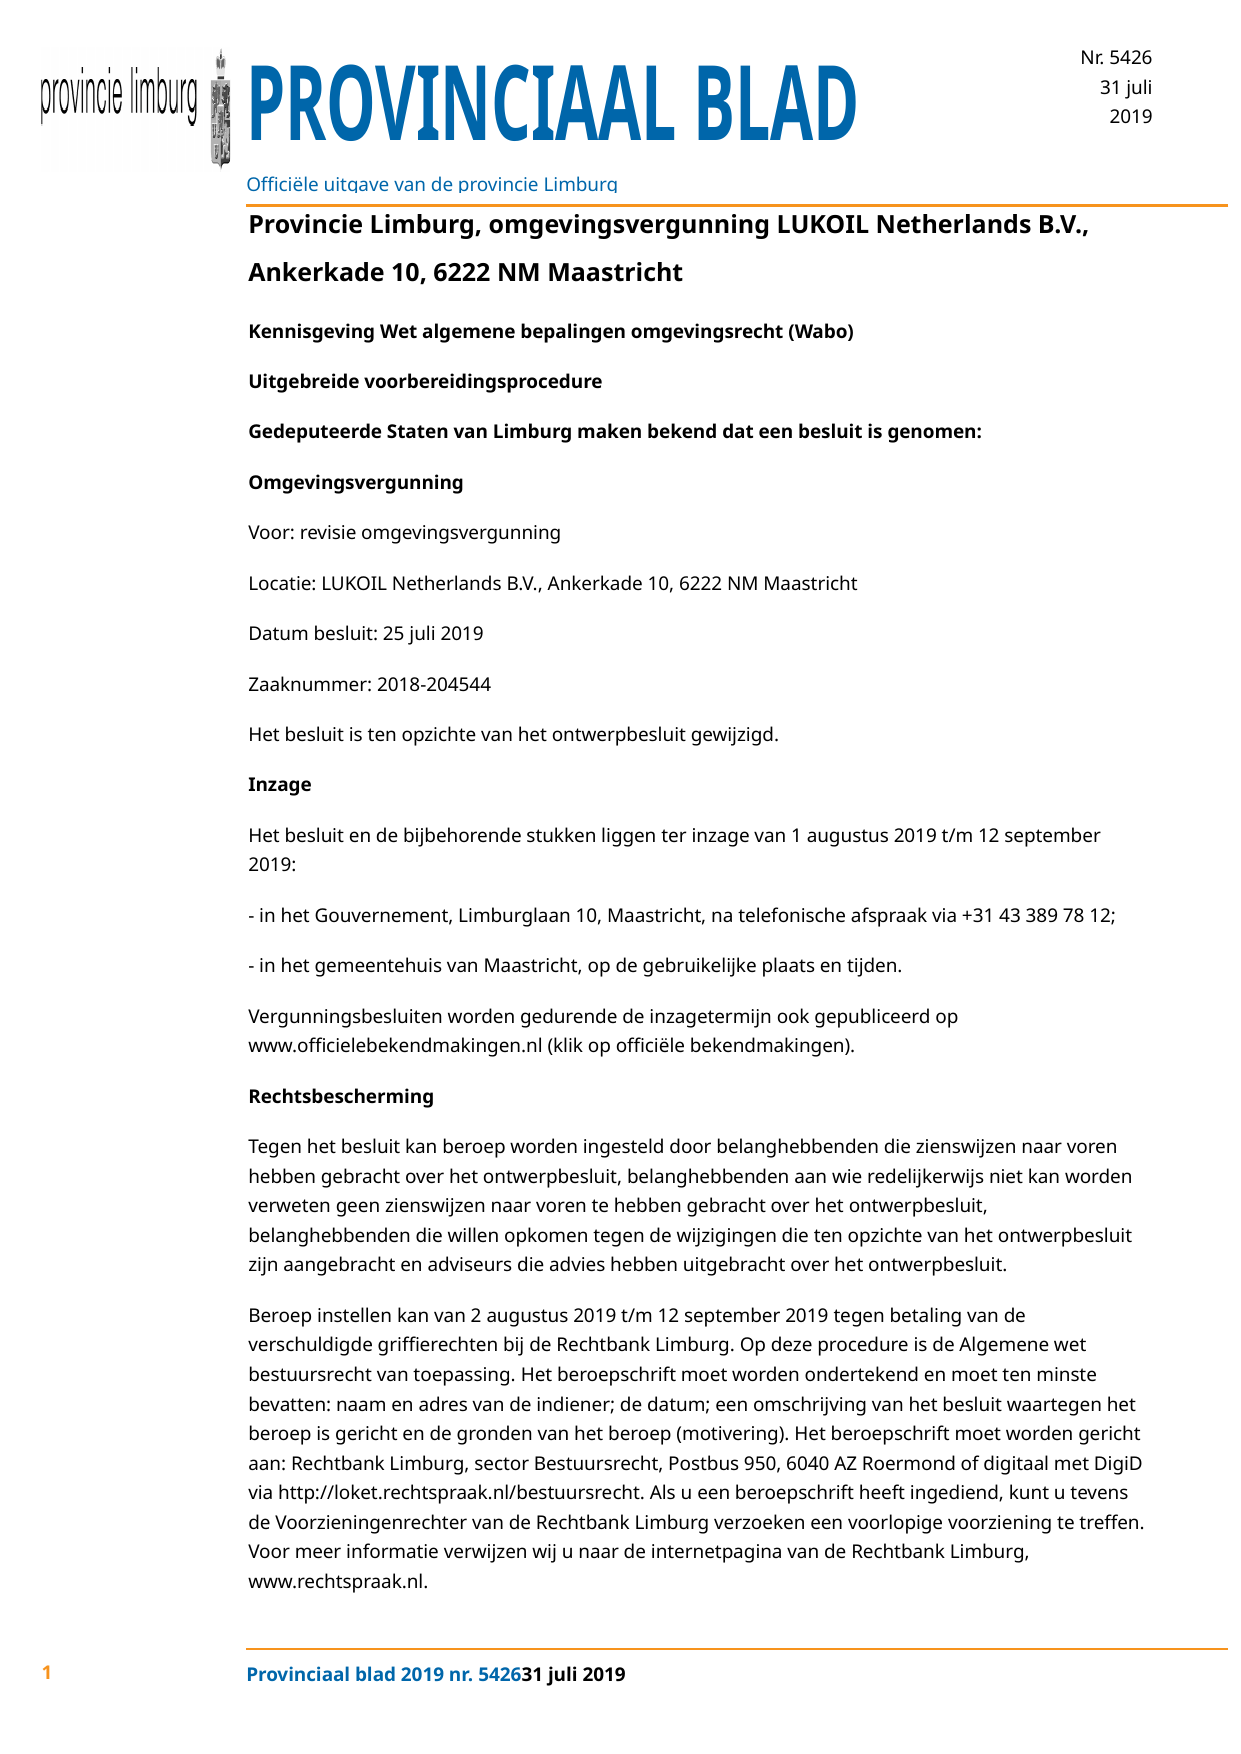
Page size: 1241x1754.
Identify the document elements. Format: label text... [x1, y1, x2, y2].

text Omgevingsvergunning [248, 469, 1152, 495]
text Inzage [248, 772, 1152, 797]
text Locatie: LUKOIL Netherlands B.V., Ankerkade 10, 6222 NM Maastricht [248, 570, 1152, 596]
text Beroep instellen kan van 2 augustus 2019 t/m 12 september 2019 tegen betaling van de verschuldigde griffierechten bij de Rechtbank Limburg. Op deze procedure is de Algemene wet bestuursrecht van toepassing. Het beroepschrift moet worden ondertekend en moet ten minste bevatten: naam en adres van de indiener; de datum; een omschrijving van het besluit waartegen het beroep is gericht en de gronden van het beroep (motivering). Het beroepschrift moet worden gericht aan: Rechtbank Limburg, sector Bestuursrecht, Postbus 950, 6040 AZ Roermond of digitaal met DigiD via http://loket.rechtspraak.nl/bestuursrecht. Als u een beroepschrift heeft ingediend, kunt u tevens de Voorzieningenrechter van de Rechtbank Limburg verzoeken een voorlopige voorziening te treffen. Voor meer informatie verwijzen wij u naar de internetpagina van de Rechtbank Limburg, www.rechtspraak.nl. [248, 1302, 1152, 1594]
picture [41, 47, 231, 172]
text Rechtsbescherming [248, 1083, 1152, 1109]
text Het besluit en de bijbehorende stukken liggen ter inzage van 1 augustus 2019 t/m 12 september 2019: [248, 822, 1152, 877]
text Kennisgeving Wet algemene bepalingen omgevingsrecht (Wabo) [248, 318, 1152, 344]
text - in het gemeentehuis van Maastricht, op de gebruikelijke plaats en tijden. [248, 952, 1152, 978]
text Datum besluit: 25 juli 2019 [248, 620, 1152, 646]
text Tegen het besluit kan beroep worden ingesteld door belanghebbenden die zienswijzen naar voren hebben gebracht over het ontwerpbesluit, belanghebbenden aan wie redelijkerwijs niet kan worden verweten geen zienswijzen naar voren te hebben gebracht over het ontwerpbesluit, belanghebbenden die willen opkomen tegen de wijzigingen die ten opzichte van het ontwerpbesluit zijn aangebracht en adviseurs die advies hebben uitgebracht over het ontwerpbesluit. [248, 1133, 1152, 1277]
text Gedeputeerde Staten van Limburg maken bekend dat een besluit is genomen: [248, 419, 1152, 444]
text Uitgebreide voorbereidingsprocedure [248, 368, 1152, 394]
text Zaaknummer: 2018-204544 [248, 671, 1152, 697]
text Provincie Limburg, omgevingsvergunning LUKOIL Netherlands B.V., Ankerkade 10, 6222 NM Maastricht [248, 207, 1152, 288]
text Voor: revisie omgevingsvergunning [248, 519, 1152, 545]
text Vergunningsbesluiten worden gedurende de inzagetermijn ook gepubliceerd op www.officielebekendmakingen.nl (klik op officiële bekendmakingen). [248, 1003, 1152, 1058]
text - in het Gouvernement, Limburglaan 10, Maastricht, na telefonische afspraak via +31 43 389 78 12; [248, 902, 1152, 928]
text Het besluit is ten opzichte van het ontwerpbesluit gewijzigd. [248, 721, 1152, 747]
